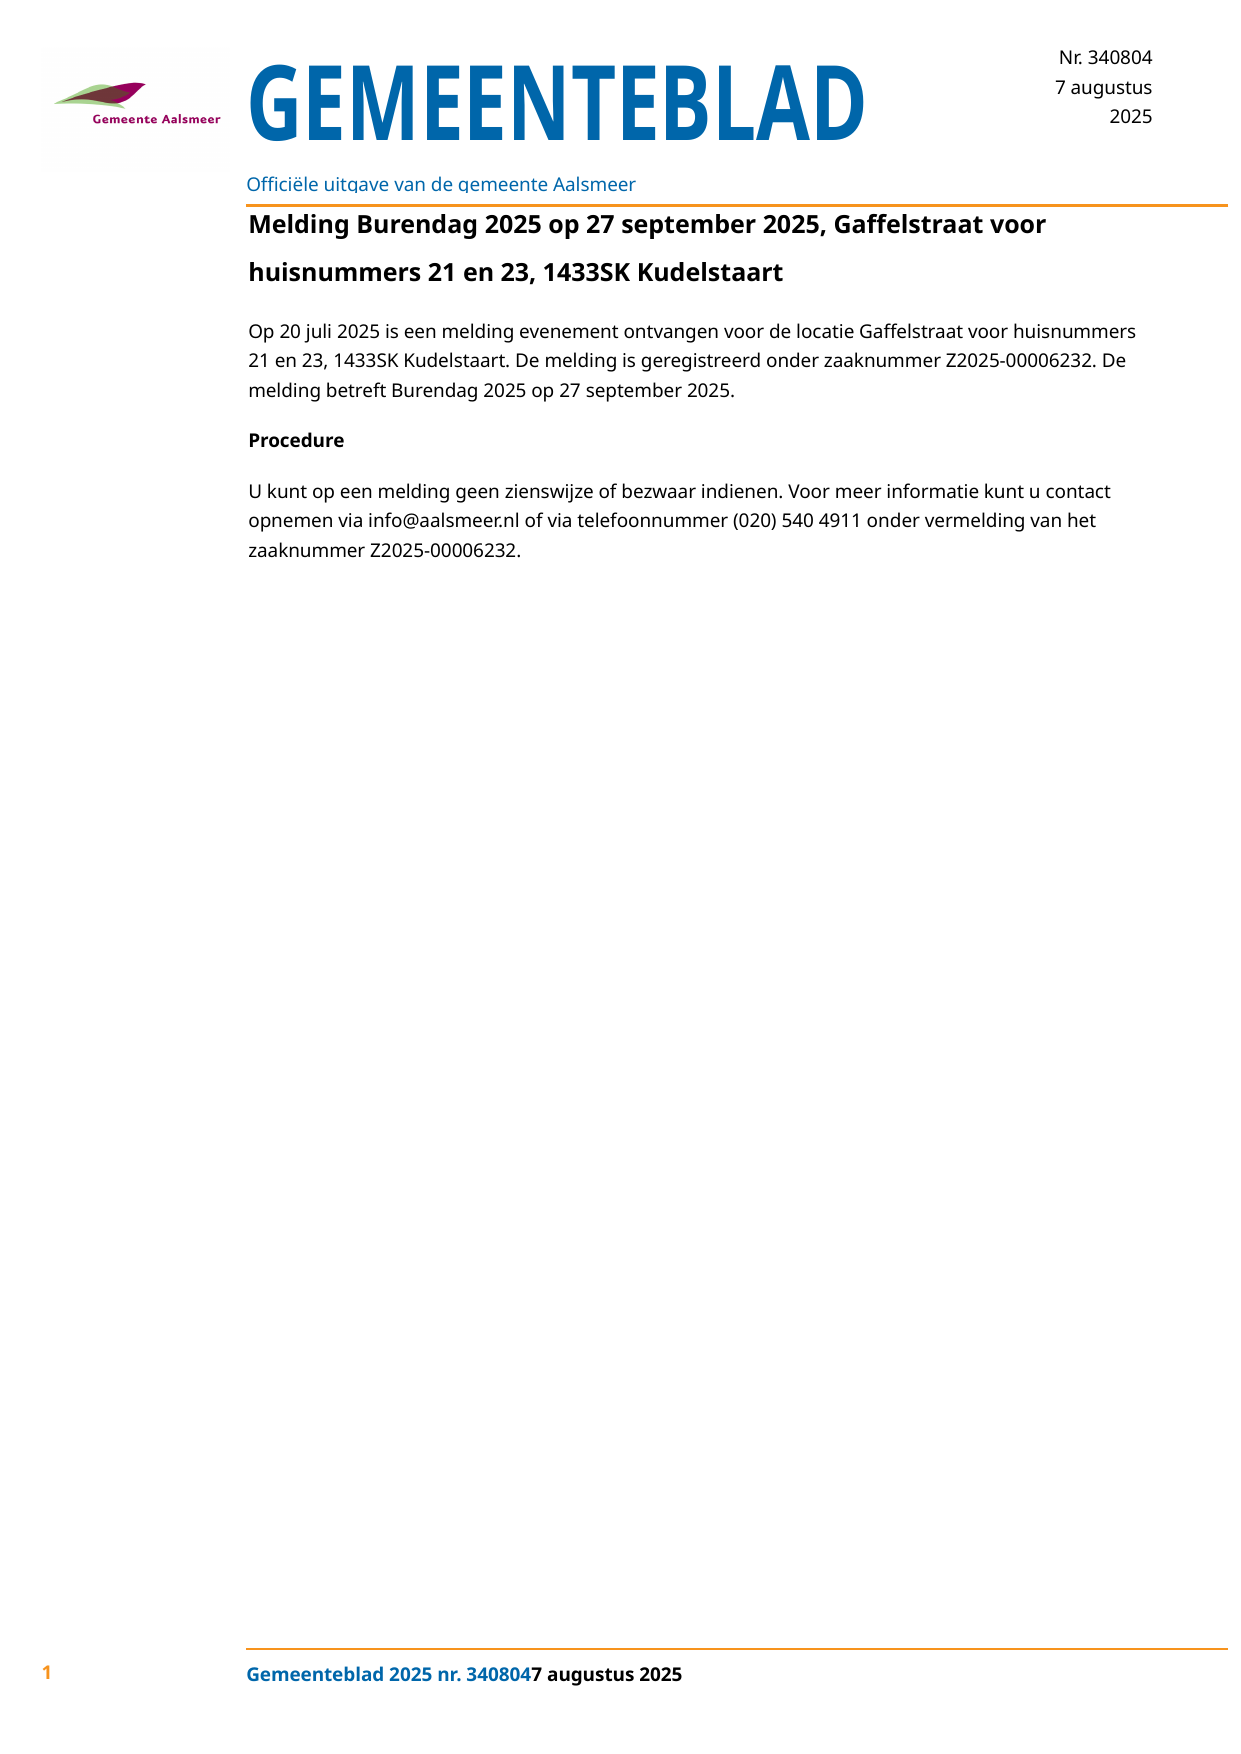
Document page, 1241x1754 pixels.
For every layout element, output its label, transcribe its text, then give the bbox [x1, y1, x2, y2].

text Op 20 juli 2025 is een melding evenement ontvangen voor de locatie Gaffelstraat voor huisnummers 21 en 23, 1433SK Kudelstaart. De melding is geregistreerd onder zaaknummer Z2025-00006232. De melding betreft Burendag 2025 op 27 september 2025. [248, 318, 1152, 403]
text Melding Burendag 2025 op 27 september 2025, Gaffelstraat voor huisnummers 21 en 23, 1433SK Kudelstaart [248, 207, 1152, 288]
text Procedure [248, 427, 1152, 453]
picture [41, 47, 231, 172]
text U kunt op een melding geen zienswijze of bezwaar indienen. Voor meer informatie kunt u contact opnemen via info@aalsmeer.nl of via telefoonnummer (020) 540 4911 onder vermelding van het zaaknummer Z2025-00006232. [248, 478, 1152, 563]
